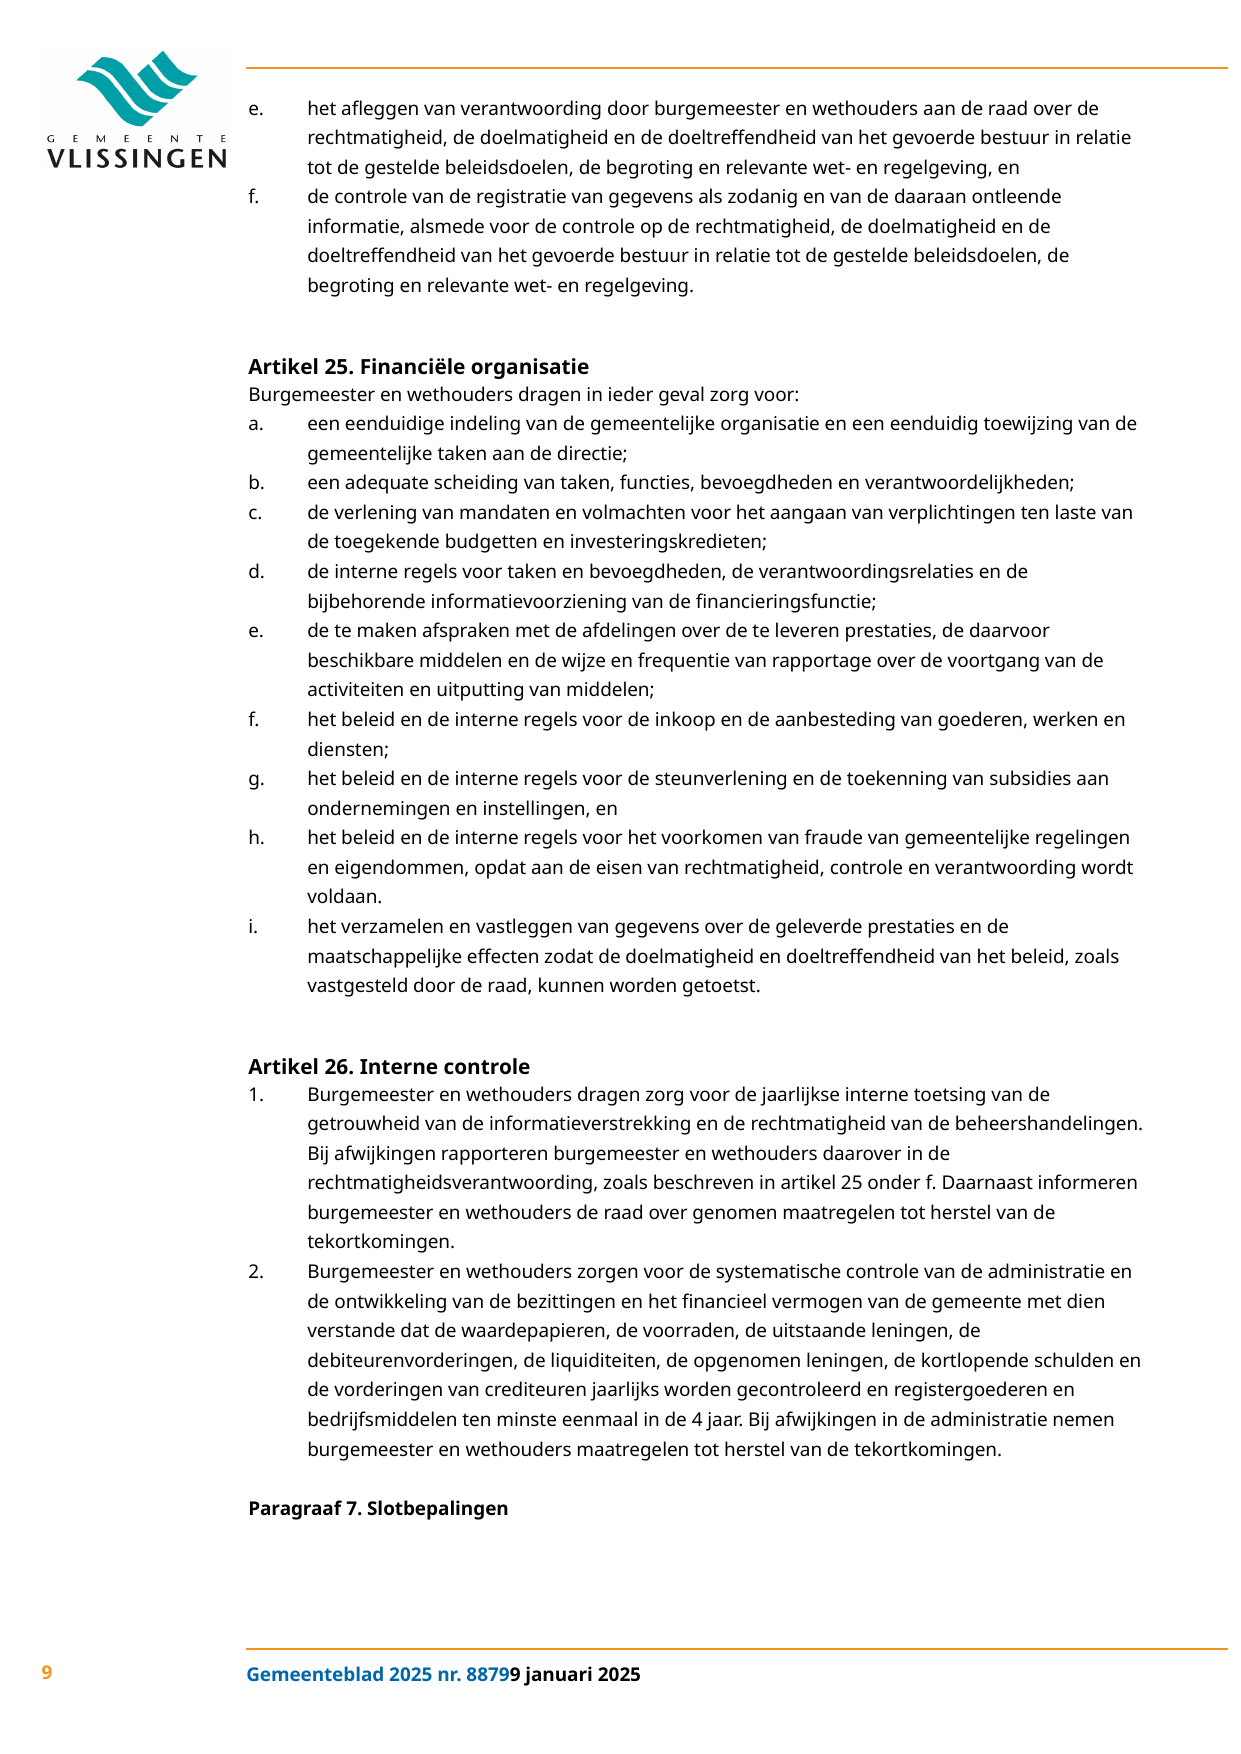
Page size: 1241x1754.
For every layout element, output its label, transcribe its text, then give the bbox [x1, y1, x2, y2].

text Artikel 25. Financiële organisatie [248, 352, 1152, 381]
list de controle van de registratie van gegevens als zodanig en van de daaraan ontleende informatie, alsmede voor de controle op de rechtmatigheid, de doelmatigheid en de doeltreffendheid van het gevoerde bestuur in relatie tot de gestelde beleidsdoelen, de begroting en relevante wet- en regelgeving. [248, 183, 1152, 298]
text Burgemeester en wethouders dragen in ieder geval zorg voor: [248, 381, 1152, 406]
text Paragraaf 7. Slotbepalingen [248, 1495, 1152, 1521]
picture [41, 47, 231, 172]
list de verlening van mandaten en volmachten voor het aangaan van verplichtingen ten laste van de toegekende budgetten en investeringskredieten; [248, 499, 1152, 554]
list een eenduidige indeling van de gemeentelijke organisatie en een eenduidig toewijzing van de gemeentelijke taken aan de directie; [248, 410, 1152, 466]
list het beleid en de interne regels voor het voorkomen van fraude van gemeentelijke regelingen en eigendommen, opdat aan de eisen van rechtmatigheid, controle en verantwoording wordt voldaan. [248, 824, 1152, 909]
list het afleggen van verantwoording door burgemeester en wethouders aan de raad over de rechtmatigheid, de doelmatigheid en de doeltreffendheid van het gevoerde bestuur in relatie tot de gestelde beleidsdoelen, de begroting en relevante wet- en regelgeving, en [248, 95, 1152, 180]
list een adequate scheiding van taken, functies, bevoegdheden en verantwoordelijkheden; [248, 469, 1152, 495]
list de te maken afspraken met de afdelingen over de te leveren prestaties, de daarvoor beschikbare middelen en de wijze en frequentie van rapportage over de voortgang van de activiteiten en uitputting van middelen; [248, 617, 1152, 702]
list Burgemeester en wethouders dragen zorg voor de jaarlijkse interne toetsing van de getrouwheid van de informatieverstrekking en de rechtmatigheid van de beheershandelingen. Bij afwijkingen rapporteren burgemeester en wethouders daarover in de rechtmatigheidsverantwoording, zoals beschreven in artikel 25 onder f. Daarnaast informeren burgemeester en wethouders de raad over genomen maatregelen tot herstel van de tekortkomingen. [248, 1081, 1152, 1254]
list de interne regels voor taken en bevoegdheden, de verantwoordingsrelaties en de bijbehorende informatievoorziening van de financieringsfunctie; [248, 558, 1152, 613]
list Burgemeester en wethouders zorgen voor de systematische controle van de administratie en de ontwikkeling van de bezittingen en het financieel vermogen van de gemeente met dien verstande dat de waardepapieren, de voorraden, de uitstaande leningen, de debiteurenvorderingen, de liquiditeiten, de opgenomen leningen, de kortlopende schulden en de vorderingen van crediteuren jaarlijks worden gecontroleerd en registergoederen en bedrijfsmiddelen ten minste eenmaal in de 4 jaar. Bij afwijkingen in de administratie nemen burgemeester en wethouders maatregelen tot herstel van de tekortkomingen. [248, 1258, 1152, 1462]
list het beleid en de interne regels voor de inkoop en de aanbesteding van goederen, werken en diensten; [248, 706, 1152, 761]
text Artikel 26. Interne controle [248, 1052, 1152, 1081]
list het verzamelen en vastleggen van gegevens over de geleverde prestaties en de maatschappelijke effecten zodat de doelmatigheid en doeltreffendheid van het beleid, zoals vastgesteld door de raad, kunnen worden getoetst. [248, 913, 1152, 998]
list het beleid en de interne regels voor de steunverlening en de toekenning van subsidies aan ondernemingen en instellingen, en [248, 765, 1152, 821]
